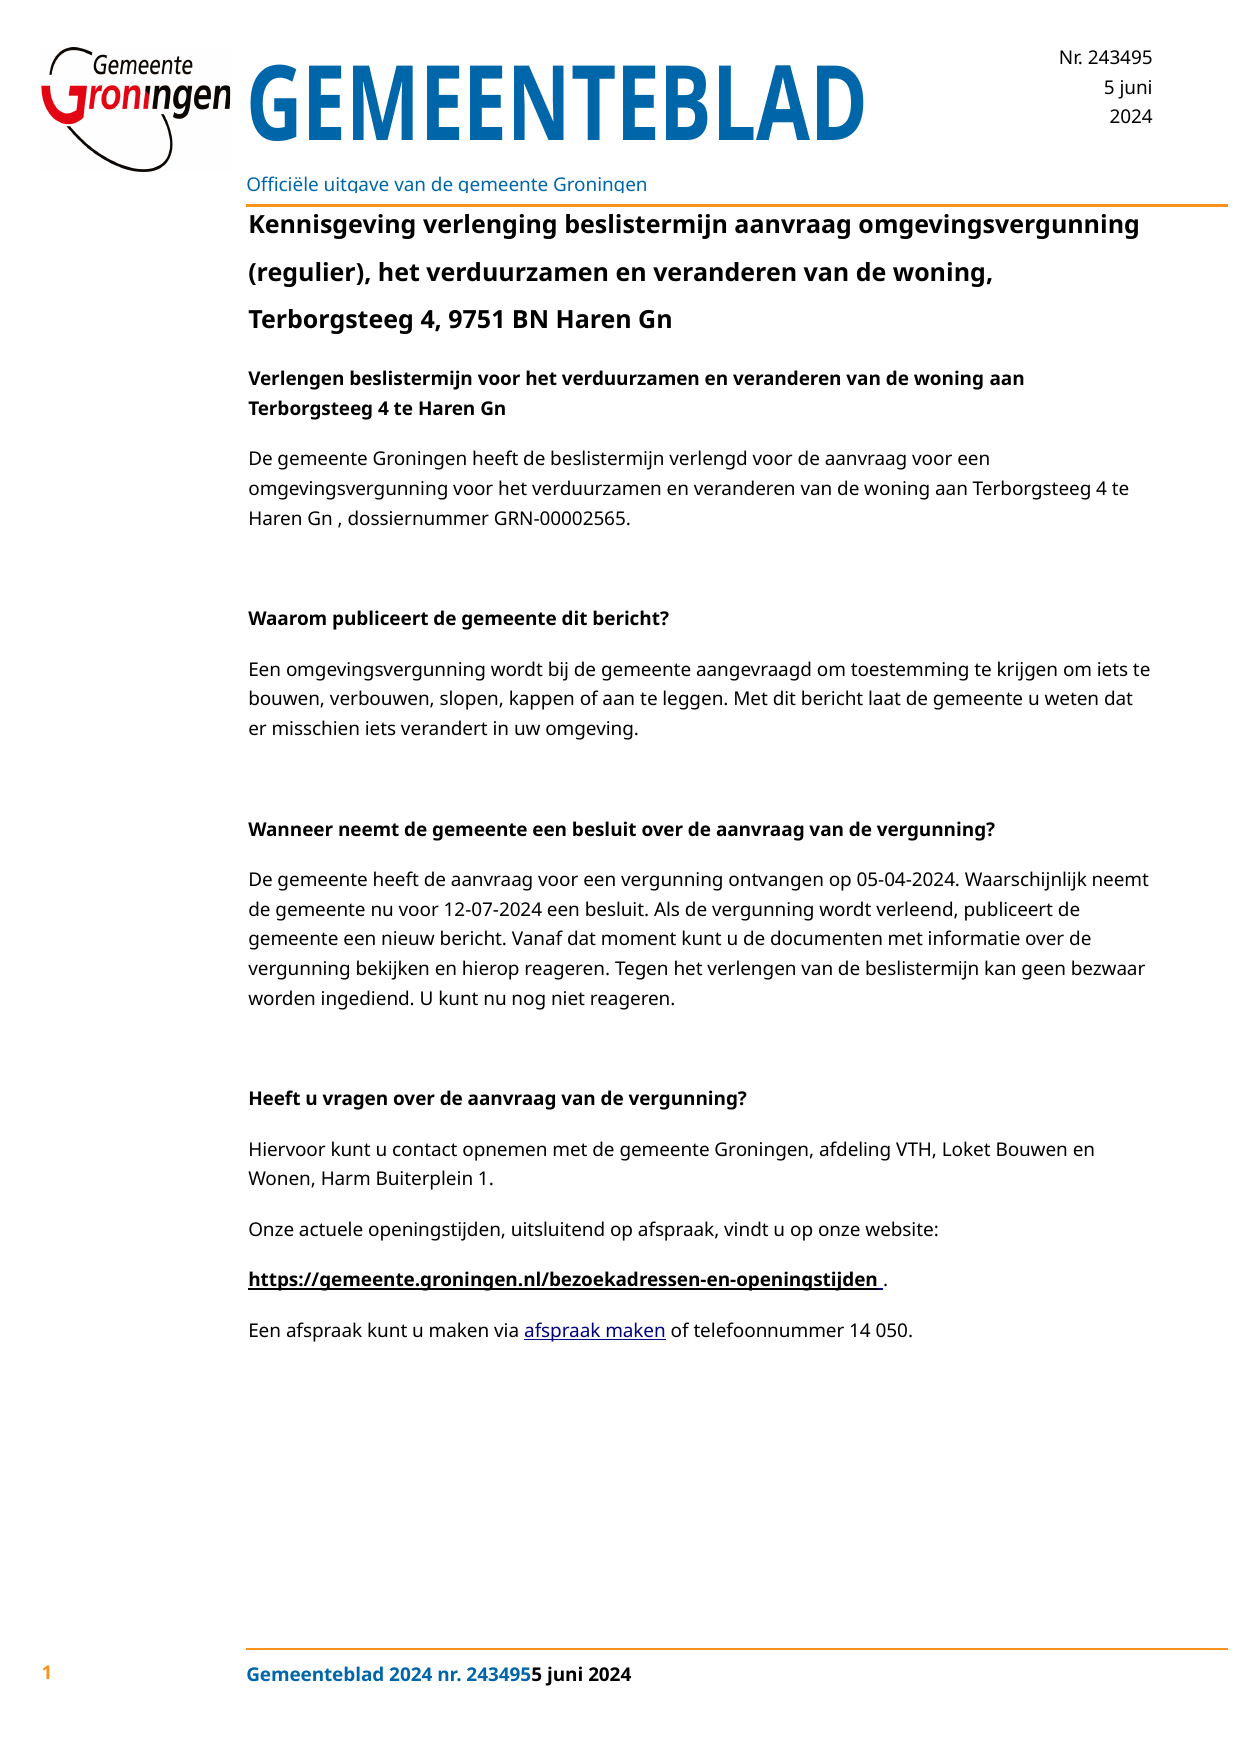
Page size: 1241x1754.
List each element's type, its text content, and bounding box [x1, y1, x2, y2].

text Verlengen beslistermijn voor het verduurzamen en veranderen van de woning aan Terborgsteeg 4 te Haren Gn [248, 366, 1152, 421]
text Hiervoor kunt u contact opnemen met de gemeente Groningen, afdeling VTH, Loket Bouwen en Wonen, Harm Buiterplein 1. [248, 1136, 1152, 1191]
text Waarom publiceert de gemeente dit bericht? [248, 606, 1152, 631]
text https://gemeente.groningen.nl/bezoekadressen-en-openingstijden . [248, 1266, 1152, 1292]
text Een afspraak kunt u maken via afspraak maken of telefoonnummer 14 050. [248, 1317, 1152, 1342]
text De gemeente Groningen heeft de beslistermijn verlengd voor de aanvraag voor een omgevingsvergunning voor het verduurzamen en veranderen van de woning aan Terborgsteeg 4 te Haren Gn , dossiernummer GRN-00002565. [248, 446, 1152, 530]
text Onze actuele openingstijden, uitsluitend op afspraak, vindt u op onze website: [248, 1216, 1152, 1242]
text Kennisgeving verlenging beslistermijn aanvraag omgevingsvergunning (regulier), het verduurzamen en veranderen van de woning, Terborgsteeg 4, 9751 BN Haren Gn [248, 207, 1152, 336]
text Wanneer neemt de gemeente een besluit over de aanvraag van de vergunning? [248, 816, 1152, 842]
text Heeft u vragen over de aanvraag van de vergunning? [248, 1086, 1152, 1111]
text Een omgevingsvergunning wordt bij de gemeente aangevraagd om toestemming te krijgen om iets te bouwen, verbouwen, slopen, kappen of aan te leggen. Met dit bericht laat de gemeente u weten dat er misschien iets verandert in uw omgeving. [248, 656, 1152, 741]
picture [41, 47, 231, 172]
text De gemeente heeft de aanvraag voor een vergunning ontvangen op 05-04-2024. Waarschijnlijk neemt de gemeente nu voor 12-07-2024 een besluit. Als de vergunning wordt verleend, publiceert de gemeente een nieuw bericht. Vanaf dat moment kunt u de documenten met informatie over de vergunning bekijken en hierop reageren. Tegen het verlengen van de beslistermijn kan geen bezwaar worden ingediend. U kunt nu nog niet reageren. [248, 866, 1152, 1010]
